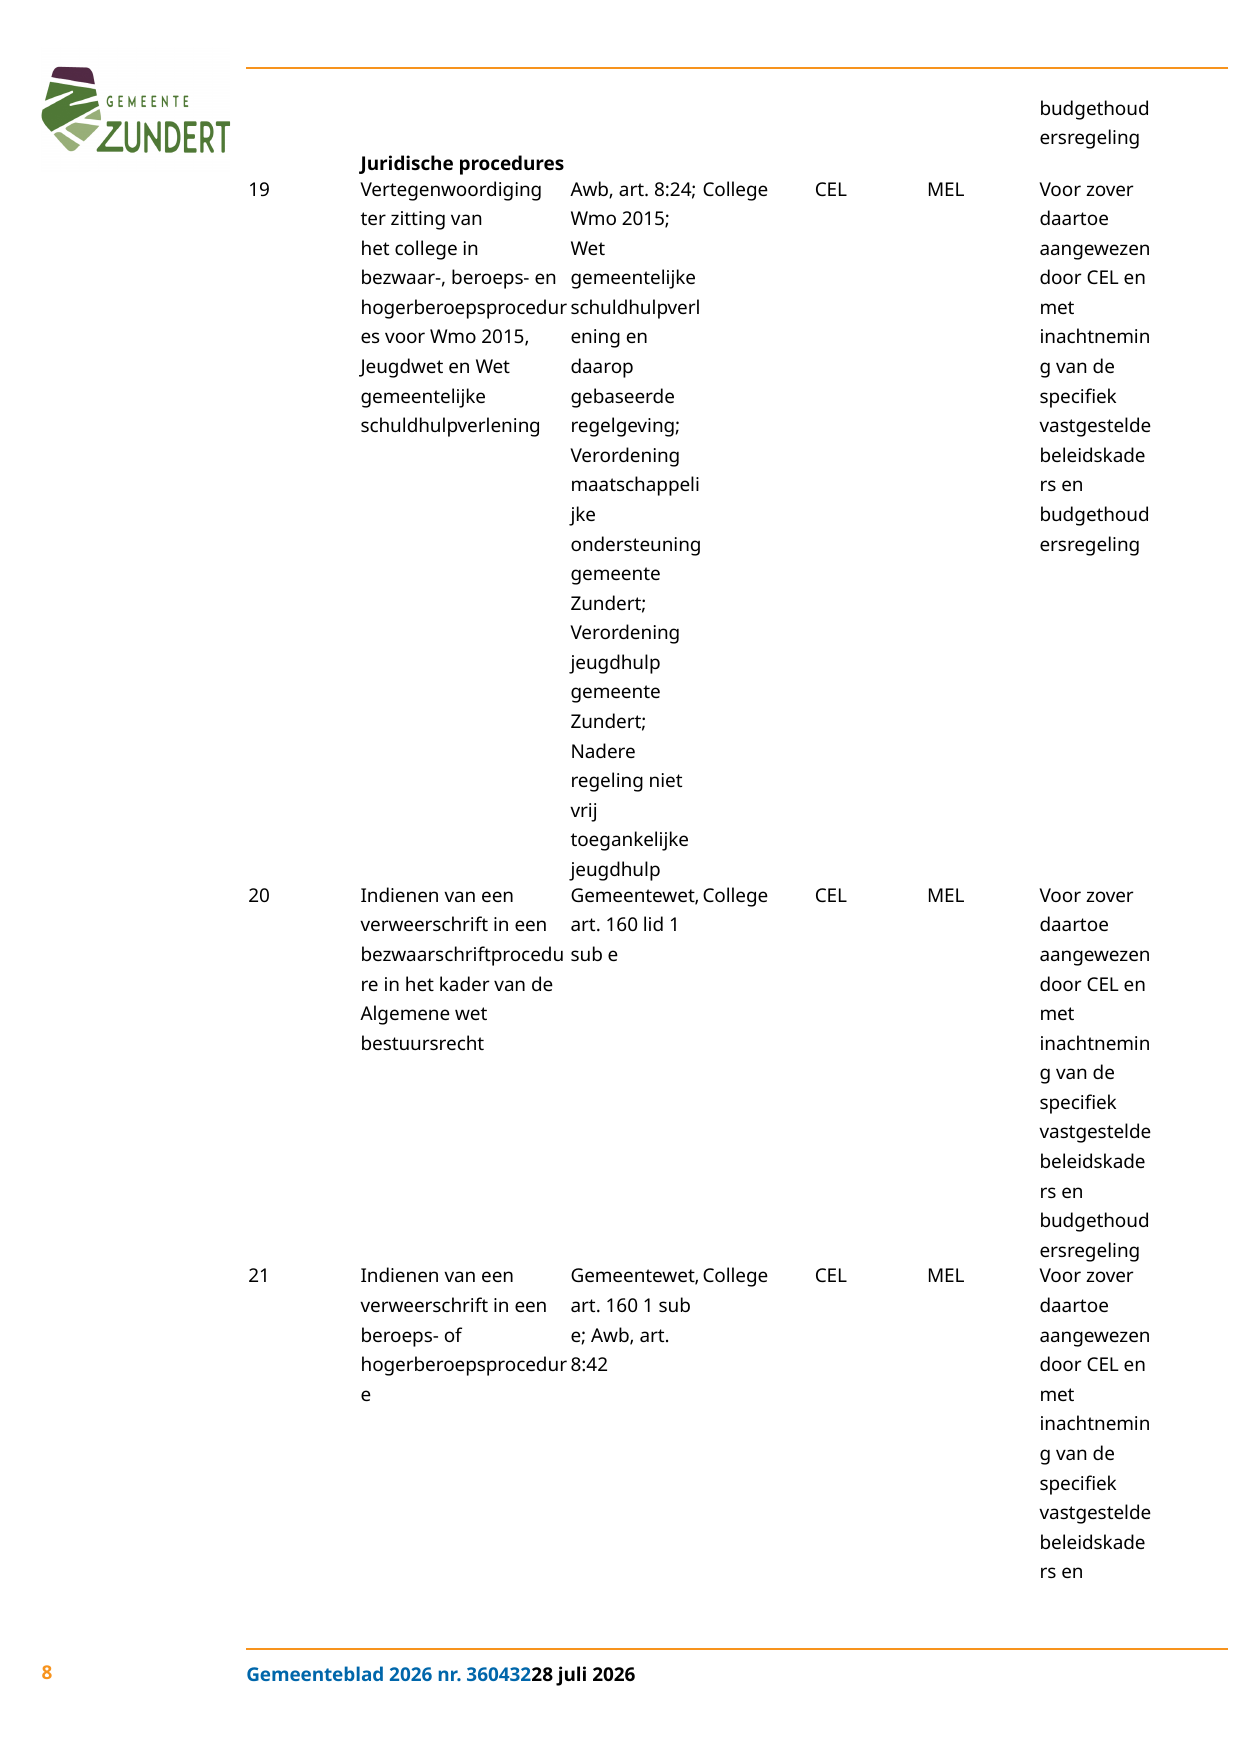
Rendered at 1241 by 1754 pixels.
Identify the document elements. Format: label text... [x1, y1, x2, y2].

table_cell Indienen van een verweerschrift in een beroeps- of hogerberoepsprocedure [360, 1263, 570, 1584]
table_cell 19 [248, 176, 360, 882]
table_cell Vertegenwoordiging ter zitting van het college in bezwaar-, beroeps- en hogerberoepsprocedures voor Wmo 2015, Jeugdwet en Wet gemeentelijke schuldhulpverlening [360, 176, 570, 882]
table_cell [1039, 150, 1152, 176]
table_cell Voor zover daartoe aangewezen door CEL en met inachtneming van de specifiek vastgestelde beleidskaders en budgethoudersregeling [1039, 882, 1152, 1263]
table_cell Voor zover daartoe aangewezen door CEL en met inachtneming van de specifiek vastgestelde beleidskaders en budgethoudersregeling [1039, 176, 1152, 882]
table_cell [360, 95, 570, 150]
table_cell Gemeentewet, art. 160 lid 1 sub e [570, 882, 702, 1263]
table_cell 21 [248, 1263, 360, 1584]
table_cell [248, 150, 360, 176]
table_cell MEL [927, 176, 1039, 882]
table_cell [927, 150, 1039, 176]
table_cell budgethoudersregeling [1039, 95, 1152, 150]
table_cell 20 [248, 882, 360, 1263]
table_cell College [702, 1263, 814, 1584]
table_cell [702, 95, 814, 150]
table_cell MEL [927, 1263, 1039, 1584]
table_cell Indienen van een verweerschrift in een bezwaarschriftprocedure in het kader van de Algemene wet bestuursrecht [360, 882, 570, 1263]
table_cell Juridische procedures [360, 150, 570, 176]
table_cell College [702, 882, 814, 1263]
table_cell College [702, 176, 814, 882]
table_cell Gemeentewet, art. 160 1 sub e; Awb, art. 8:42 [570, 1263, 702, 1584]
table_cell [927, 95, 1039, 150]
table_cell [815, 95, 927, 150]
table_cell [702, 150, 814, 176]
table_cell Voor zover daartoe aangewezen door CEL en met inachtneming van de specifiek vastgestelde beleidskaders en [1039, 1263, 1152, 1584]
table_cell Awb, art. 8:24; Wmo 2015; Wet gemeentelijke schuldhulpverlening en daarop gebaseerde regelgeving; Verordening maatschappelijke ondersteuning gemeente Zundert; Verordening jeugdhulp gemeente Zundert; Nadere regeling niet vrij toegankelijke jeugdhulp [570, 176, 702, 882]
table_cell [815, 150, 927, 176]
table_cell MEL [927, 882, 1039, 1263]
table_cell [570, 95, 702, 150]
table_cell CEL [815, 1263, 927, 1584]
table_cell CEL [815, 176, 927, 882]
table_cell [570, 150, 702, 176]
picture [41, 47, 231, 172]
table_cell CEL [815, 882, 927, 1263]
table_cell [248, 95, 360, 150]
